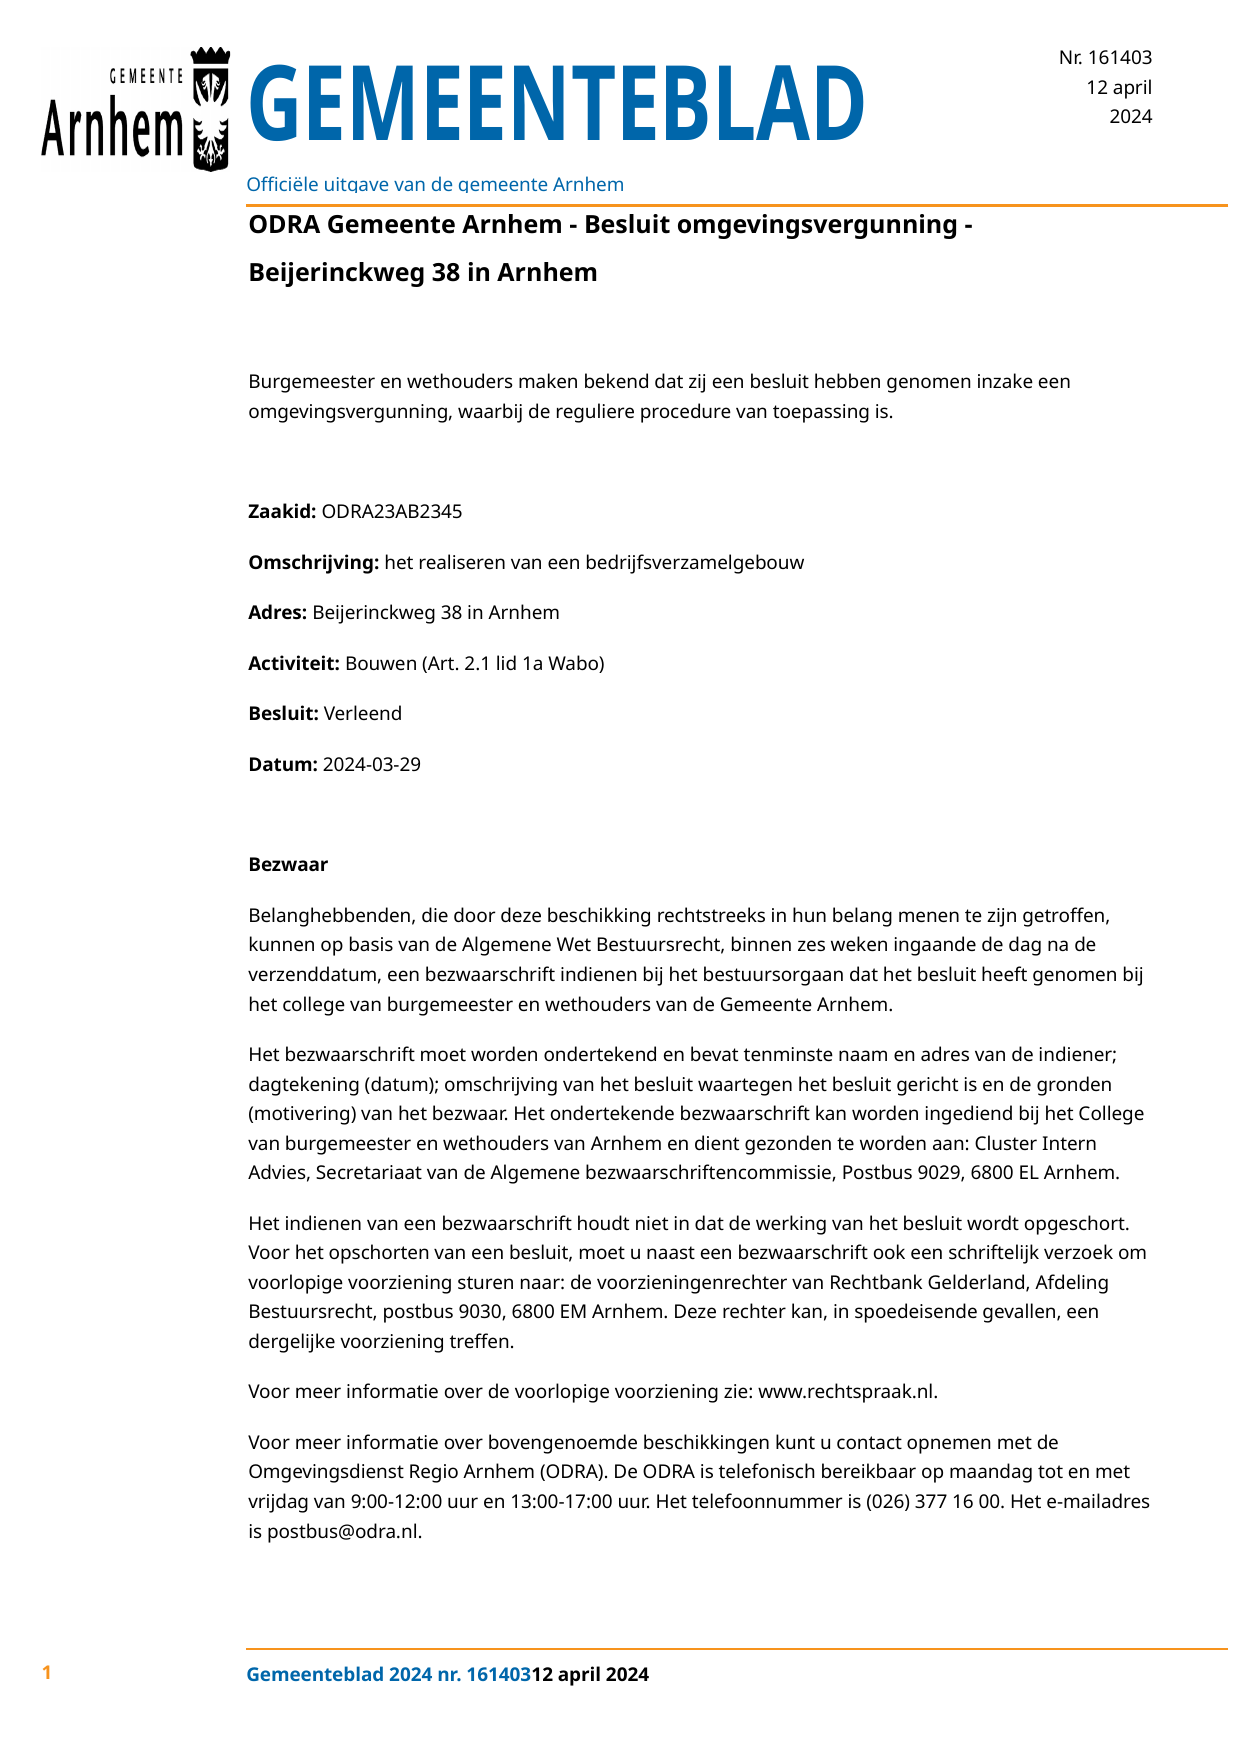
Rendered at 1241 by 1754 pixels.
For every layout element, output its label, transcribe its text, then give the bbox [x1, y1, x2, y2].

text Voor meer informatie over bovengenoemde beschikkingen kunt u contact opnemen met de Omgevingsdienst Regio Arnhem (ODRA). De ODRA is telefonisch bereikbaar op maandag tot en met vrijdag van 9:00-12:00 uur en 13:00-17:00 uur. Het telefoonnummer is (026) 377 16 00. Het e-mailadres is postbus@odra.nl. [248, 1429, 1152, 1544]
picture [41, 47, 231, 172]
text Het indienen van een bezwaarschrift houdt niet in dat de werking van het besluit wordt opgeschort. Voor het opschorten van een besluit, moet u naast een bezwaarschrift ook een schriftelijk verzoek om voorlopige voorziening sturen naar: de voorzieningenrechter van Rechtbank Gelderland, Afdeling Bestuursrecht, postbus 9030, 6800 EM Arnhem. Deze rechter kan, in spoedeisende gevallen, een dergelijke voorziening treffen. [248, 1210, 1152, 1354]
text Besluit: Verleend [248, 700, 1152, 726]
text Voor meer informatie over de voorlopige voorziening zie: www.rechtspraak.nl. [248, 1379, 1152, 1404]
text Omschrijving: het realiseren van een bedrijfsverzamelgebouw [248, 549, 1152, 575]
text Adres: Beijerinckweg 38 in Arnhem [248, 599, 1152, 625]
text Belanghebbenden, die door deze beschikking rechtstreeks in hun belang menen te zijn getroffen, kunnen op basis van de Algemene Wet Bestuursrecht, binnen zes weken ingaande de dag na de verzenddatum, een bezwaarschrift indienen bij het bestuursorgaan dat het besluit heeft genomen bij het college van burgemeester en wethouders van de Gemeente Arnhem. [248, 902, 1152, 1017]
text Burgemeester en wethouders maken bekend dat zij een besluit hebben genomen inzake een omgevingsvergunning, waarbij de reguliere procedure van toepassing is. [248, 368, 1152, 424]
text Datum: 2024-03-29 [248, 751, 1152, 777]
text Zaakid: ODRA23AB2345 [248, 499, 1152, 524]
text ODRA Gemeente Arnhem - Besluit omgevingsvergunning - Beijerinckweg 38 in Arnhem [248, 207, 1152, 288]
text Bezwaar [248, 852, 1152, 877]
text Het bezwaarschrift moet worden ondertekend en bevat tenminste naam en adres van de indiener; dagtekening (datum); omschrijving van het besluit waartegen het besluit gericht is en de gronden (motivering) van het bezwaar. Het ondertekende bezwaarschrift kan worden ingediend bij het College van burgemeester en wethouders van Arnhem en dient gezonden te worden aan: Cluster Intern Advies, Secretariaat van de Algemene bezwaarschriftencommissie, Postbus 9029, 6800 EL Arnhem. [248, 1041, 1152, 1185]
text Activiteit: Bouwen (Art. 2.1 lid 1a Wabo) [248, 650, 1152, 676]
